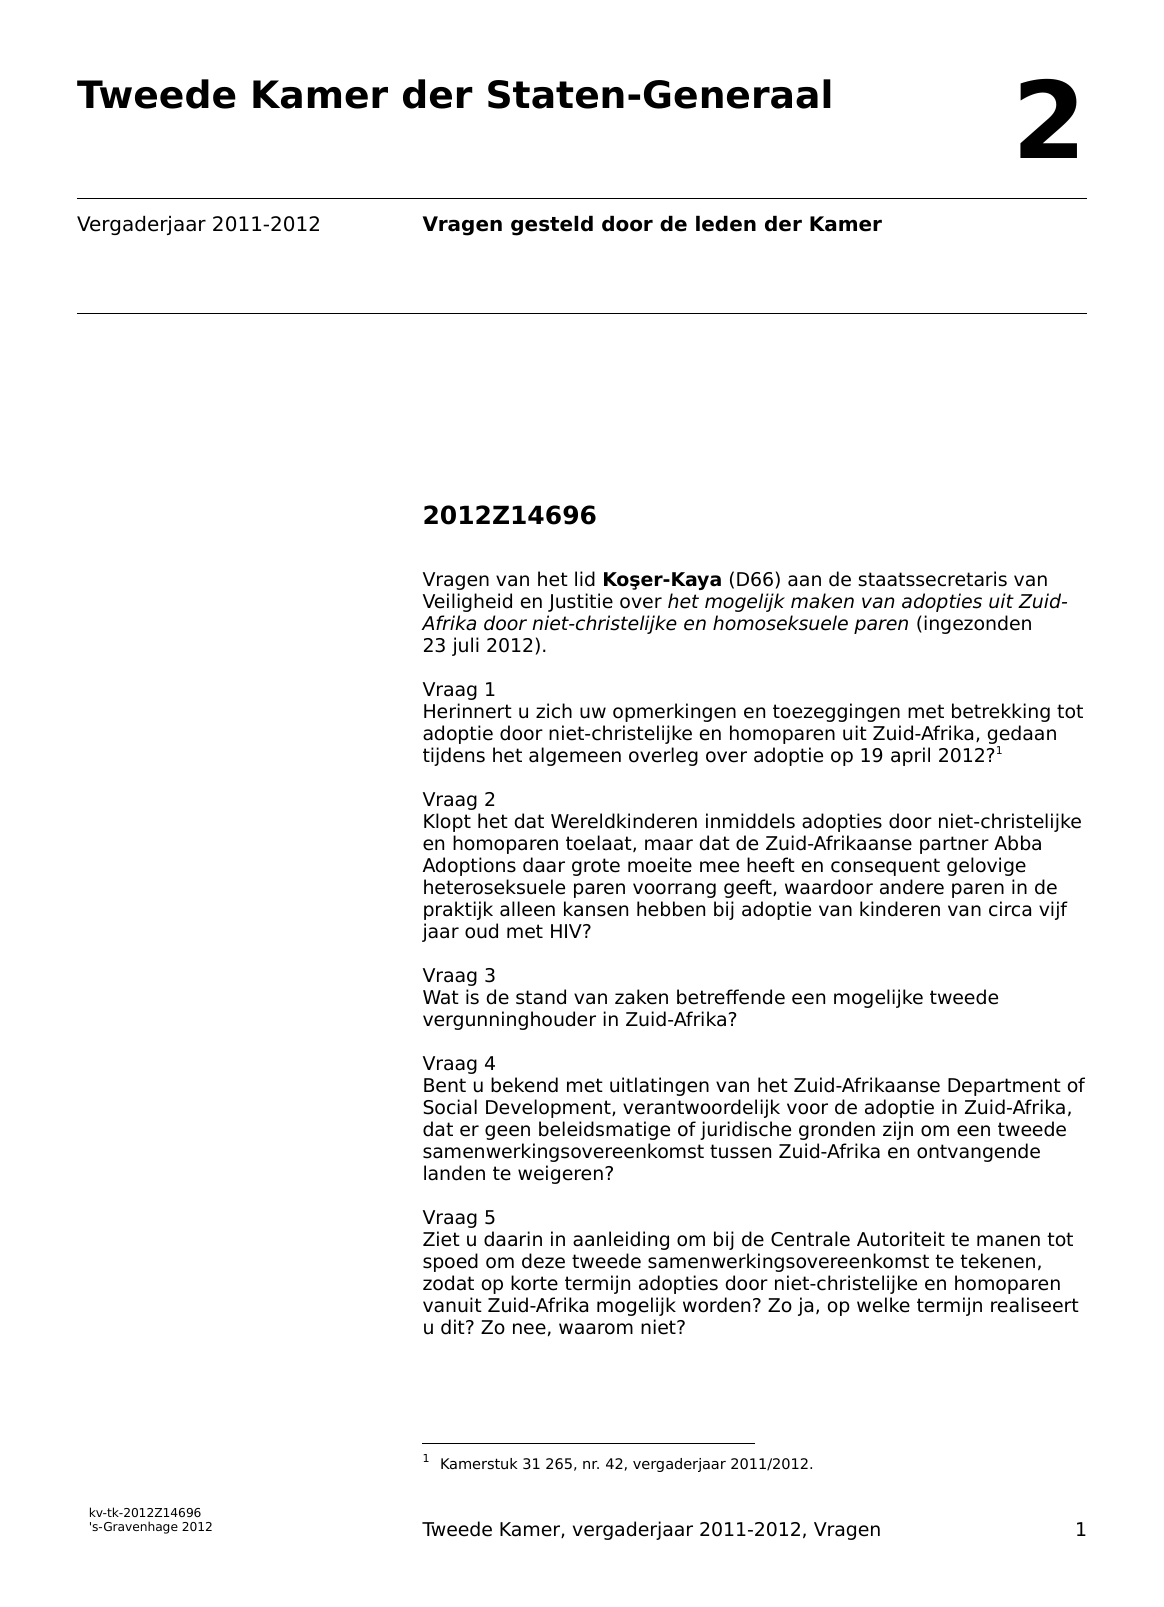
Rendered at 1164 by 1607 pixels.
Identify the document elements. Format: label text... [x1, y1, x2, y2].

table_cell Vragen gesteld door de leden der Kamer [422, 199, 1087, 313]
table_cell Vergaderjaar 2011-2012 [77, 199, 422, 313]
text Wat is de stand van zaken betreffende een mogelijke tweede vergunninghouder in Zuid-Afrika? [422, 987, 1087, 1031]
text 's-Gravenhage 2012 [88, 1520, 323, 1534]
text Klopt het dat Wereldkinderen inmiddels adopties door niet-christelijke en homoparen toelaat, maar dat de Zuid-Afrikaanse partner Abba Adoptions daar grote moeite mee heeft en consequent gelovige heteroseksuele paren voorrang geeft, waardoor andere paren in de praktijk alleen kansen hebben bij adoptie van kinderen van circa vijf jaar oud met HIV? [422, 811, 1087, 943]
text Vraag 4 [422, 1053, 1087, 1075]
text Kamerstuk 31 265, nr. 42, vergaderjaar 2011/2012. [422, 1452, 1087, 1474]
text Herinnert u zich uw opmerkingen en toezeggingen met betrekking tot adoptie door niet-christelijke en homoparen uit Zuid-Afrika, gedaan tijdens het algemeen overleg over adoptie op 19 april 2012? [422, 701, 1087, 767]
text kv-tk-2012Z14696 [88, 1506, 323, 1520]
text Vraag 2 [422, 789, 1087, 811]
text Vraag 5 [422, 1207, 1087, 1229]
table_header 2 [886, 59, 1087, 198]
text Vragen van het lid Koşer-Kaya (D66) aan de staatssecretaris van Veiligheid en Justitie over het mogelijk maken van adopties uit Zuid-Afrika door niet-christelijke en homoseksuele paren (ingezonden 23 juli 2012). [422, 569, 1087, 657]
table_header Tweede Kamer der Staten-Generaal [77, 59, 886, 198]
text 2012Z14696 [422, 501, 1087, 531]
text Bent u bekend met uitlatingen van het Zuid-Afrikaanse Department of Social Development, verantwoordelijk voor de adoptie in Zuid-Afrika, dat er geen beleidsmatige of juridische gronden zijn om een tweede samenwerkingsovereenkomst tussen Zuid-Afrika en ontvangende landen te weigeren? [422, 1075, 1087, 1185]
text Ziet u daarin in aanleiding om bij de Centrale Autoriteit te manen tot spoed om deze tweede samenwerkingsovereenkomst te tekenen, zodat op korte termijn adopties door niet-christelijke en homoparen vanuit Zuid-Afrika mogelijk worden? Zo ja, op welke termijn realiseert u dit? Zo nee, waarom niet? [422, 1229, 1087, 1339]
text Vraag 1 [422, 679, 1087, 701]
text Vraag 3 [422, 965, 1087, 987]
